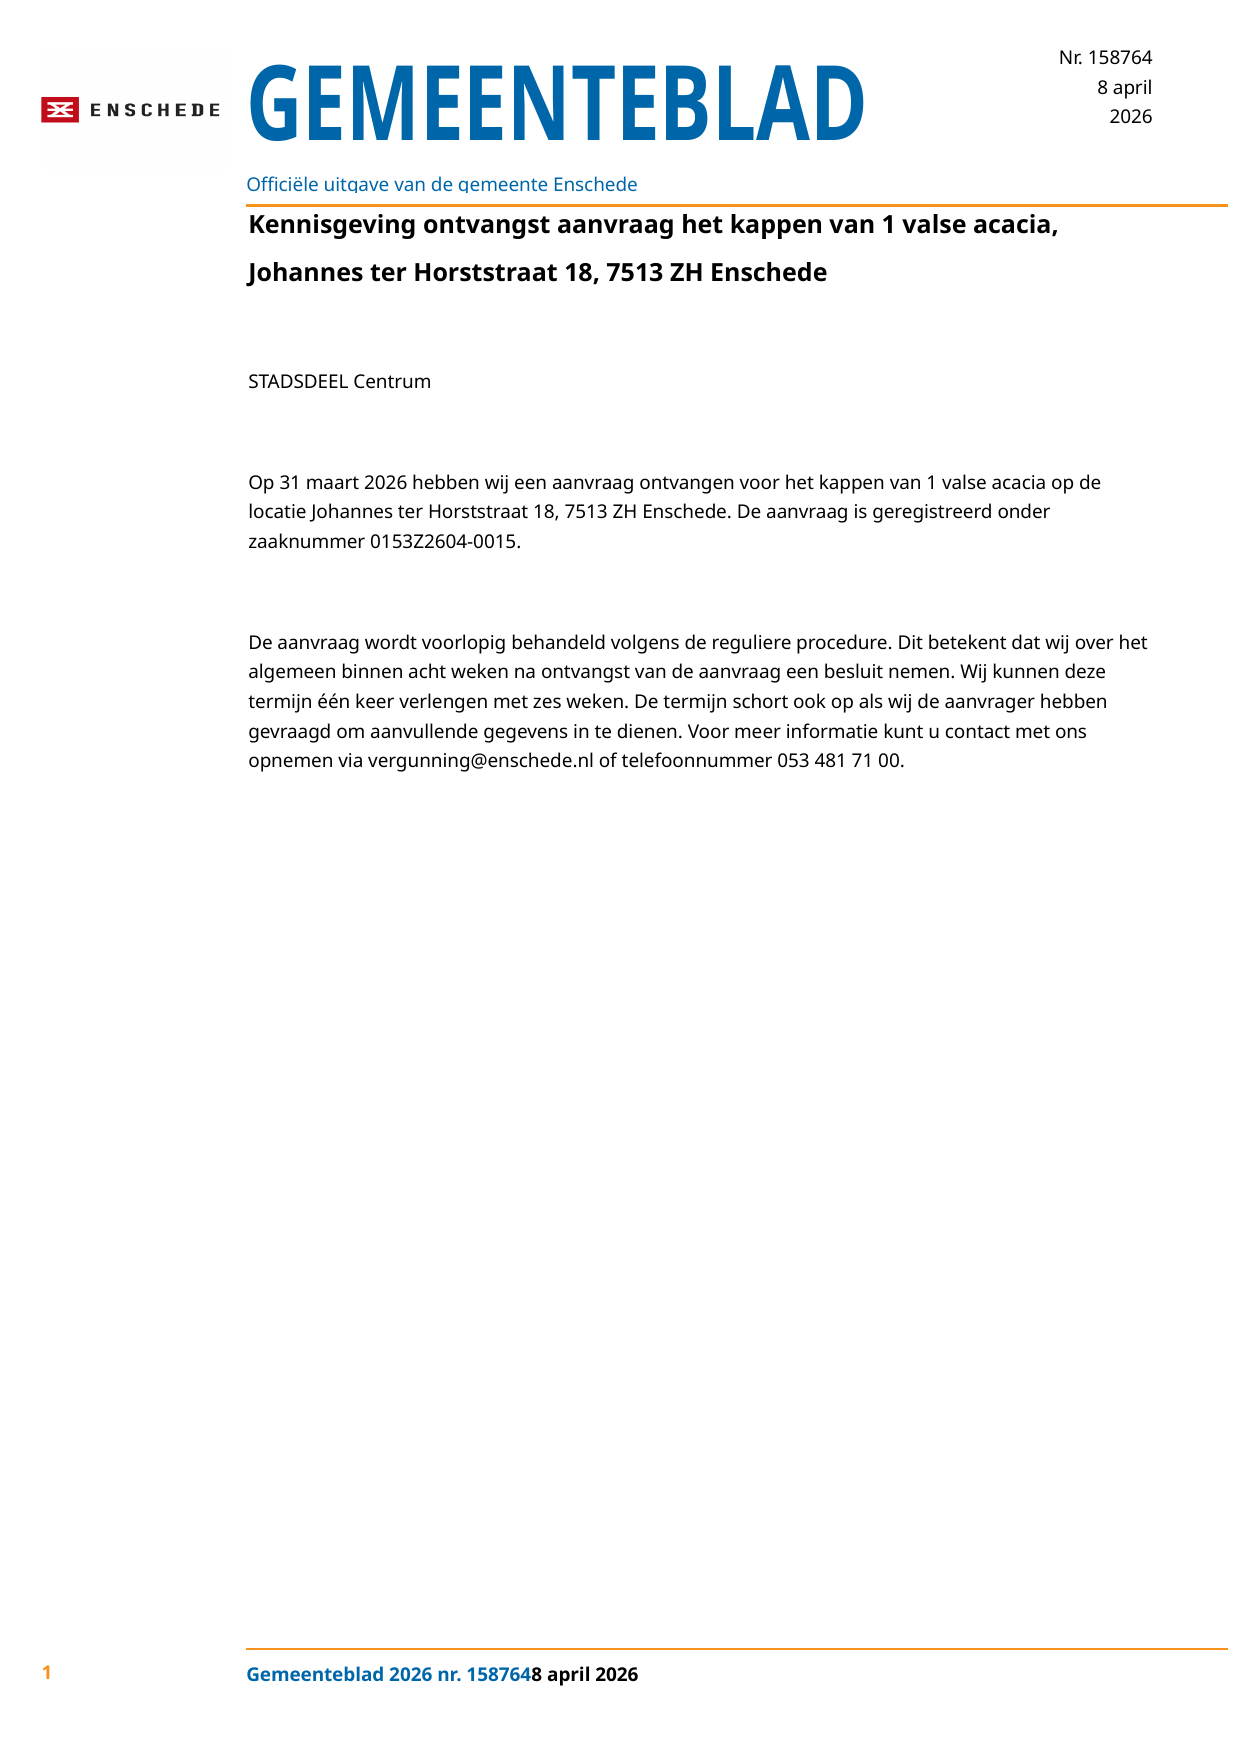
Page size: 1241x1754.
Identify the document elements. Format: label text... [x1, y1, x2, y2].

text Op 31 maart 2026 hebben wij een aanvraag ontvangen voor het kappen van 1 valse acacia op de locatie Johannes ter Horststraat 18, 7513 ZH Enschede. De aanvraag is geregistreerd onder zaaknummer 0153Z2604-0015. [248, 469, 1152, 554]
text STADSDEEL Centrum [248, 368, 1152, 394]
text De aanvraag wordt voorlopig behandeld volgens de reguliere procedure. Dit betekent dat wij over het algemeen binnen acht weken na ontvangst van de aanvraag een besluit nemen. Wij kunnen deze termijn één keer verlengen met zes weken. De termijn schort ook op als wij de aanvrager hebben gevraagd om aanvullende gegevens in te dienen. Voor meer informatie kunt u contact met ons opnemen via vergunning@enschede.nl of telefoonnummer 053 481 71 00. [248, 629, 1152, 773]
text Kennisgeving ontvangst aanvraag het kappen van 1 valse acacia, Johannes ter Horststraat 18, 7513 ZH Enschede [248, 207, 1152, 288]
picture [41, 47, 231, 172]
